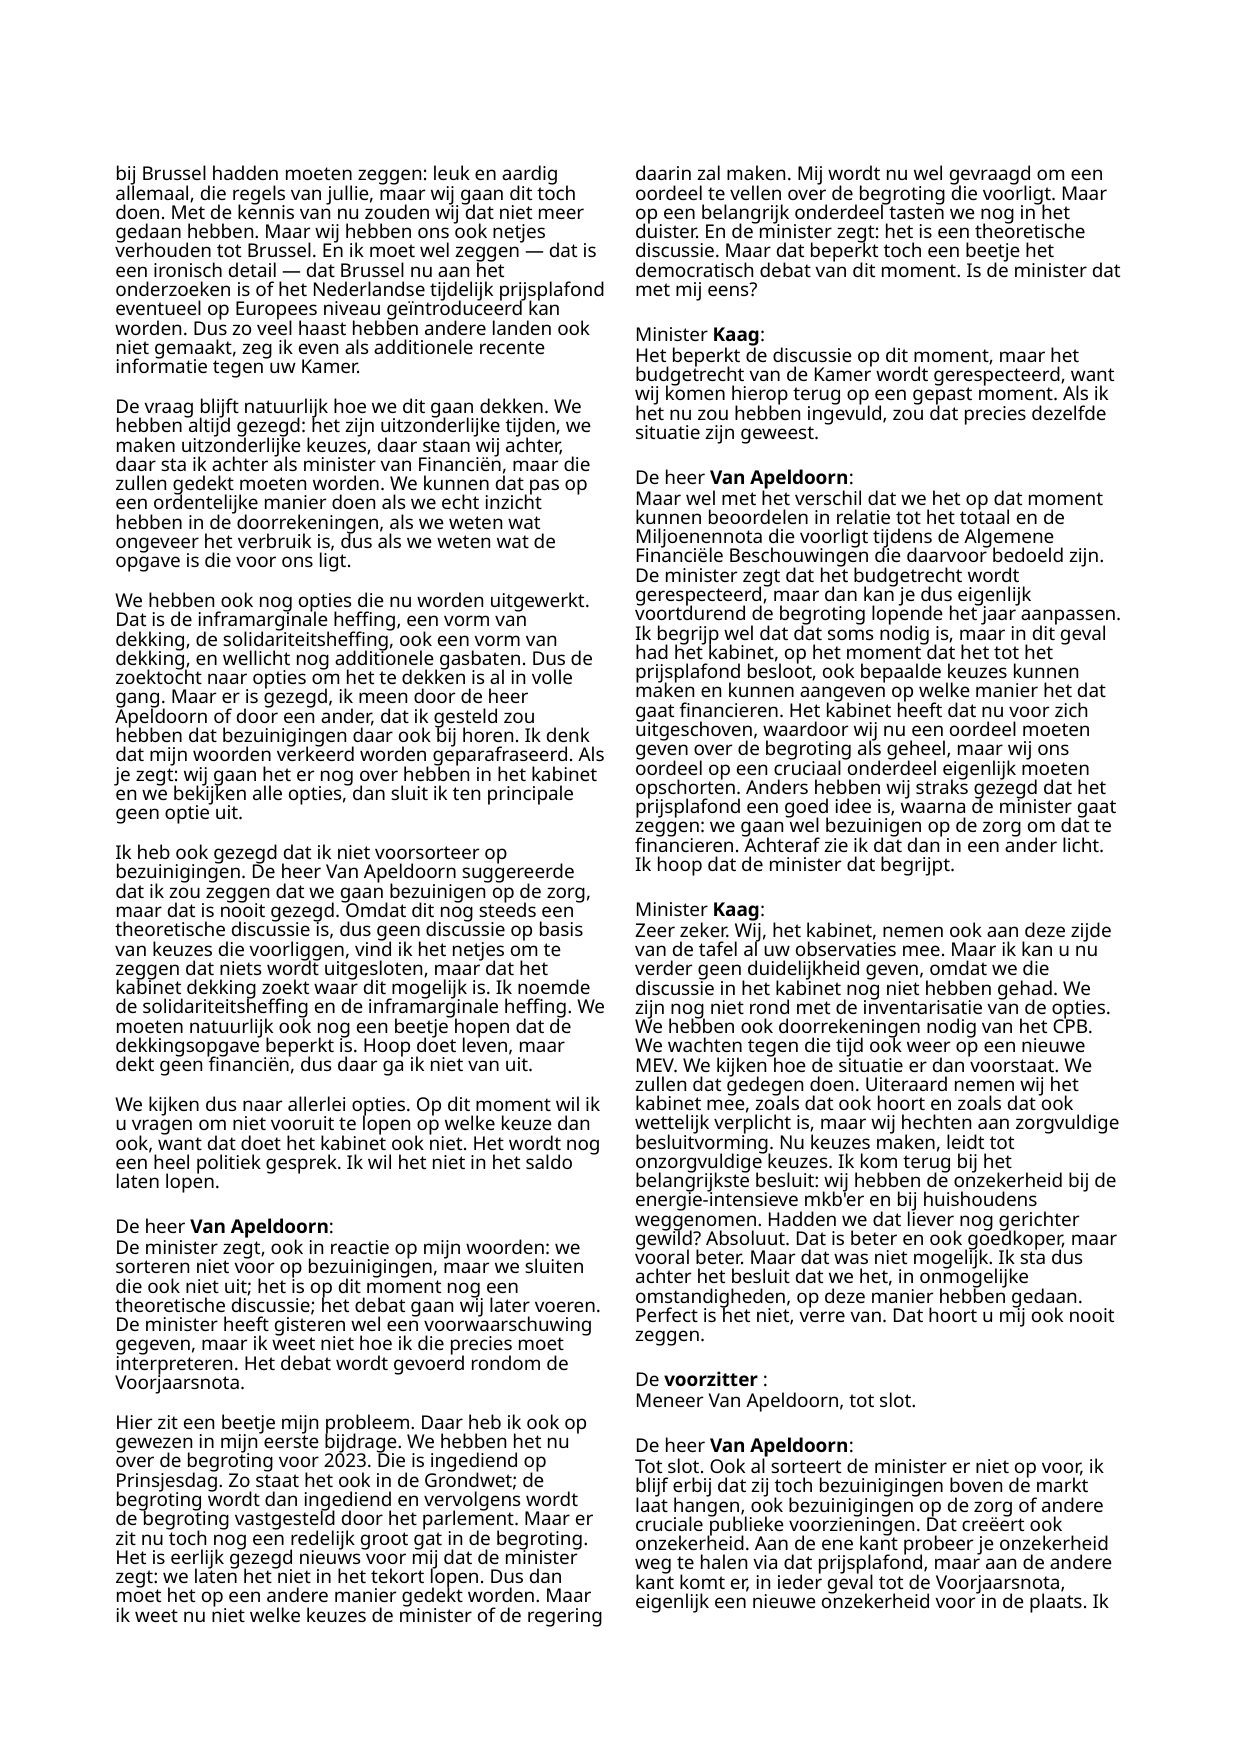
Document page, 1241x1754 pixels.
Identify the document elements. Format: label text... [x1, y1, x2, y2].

text Ik heb ook gezegd dat ik niet voorsorteer op bezuinigingen. De heer Van Apeldoorn suggereerde dat ik zou zeggen dat we gaan bezuinigen op de zorg, maar dat is nooit gezegd. Omdat dit nog steeds een theoretische discussie is, dus geen discussie op basis van keuzes die voorliggen, vind ik het netjes om te zeggen dat niets wordt uitgesloten, maar dat het kabinet dekking zoekt waar dit mogelijk is. Ik noemde de solidariteitsheffing en de inframarginale heffing. We moeten natuurlijk ook nog een beetje hopen dat de dekkingsopgave beperkt is. Hoop doet leven, maar dekt geen financiën, dus daar ga ik niet van uit. [115, 844, 605, 1075]
text Tot slot. Ook al sorteert de minister er niet op voor, ik blijf erbij dat zij toch bezuinigingen boven de markt laat hangen, ook bezuinigingen op de zorg of andere cruciale publieke voorzieningen. Dat creëert ook onzekerheid. Aan de ene kant probeer je onzekerheid weg te halen via dat prijsplafond, maar aan de andere kant komt er, in ieder geval tot de Voorjaarsnota, eigenlijk een nieuwe onzekerheid voor in de plaats. Ik [635, 1458, 1125, 1612]
text Hier zit een beetje mijn probleem. Daar heb ik ook op gewezen in mijn eerste bijdrage. We hebben het nu over de begroting voor 2023. Die is ingediend op Prinsjesdag. Zo staat het ook in de Grondwet; de begroting wordt dan ingediend en vervolgens wordt de begroting vastgesteld door het parlement. Maar er zit nu toch nog een redelijk groot gat in de begroting. Het is eerlijk gezegd nieuws voor mij dat de minister zegt: we laten het niet in het tekort lopen. Dus dan moet het op een andere manier gedekt worden. Maar ik weet nu niet welke keuzes de minister of de regering [115, 1414, 605, 1626]
text We kijken dus naar allerlei opties. Op dit moment wil ik u vragen om niet vooruit te lopen op welke keuze dan ook, want dat doet het kabinet ook niet. Het wordt nog een heel politiek gesprek. Ik wil het niet in het saldo laten lopen. [115, 1096, 605, 1192]
text De heer Van Apeldoorn: [635, 1432, 1125, 1458]
text Minister Kaag: [635, 321, 1125, 347]
text De vraag blijft natuurlijk hoe we dit gaan dekken. We hebben altijd gezegd: het zijn uitzonderlijke tijden, we maken uitzonderlijke keuzes, daar staan wij achter, daar sta ik achter als minister van Financiën, maar die zullen gedekt moeten worden. We kunnen dat pas op een ordentelijke manier doen als we echt inzicht hebben in de doorrekeningen, als we weten wat ongeveer het verbruik is, dus als we weten wat de opgave is die voor ons ligt. [115, 398, 605, 571]
text De heer Van Apeldoorn: [115, 1213, 605, 1239]
text Minister Kaag: [635, 896, 1125, 922]
text De minister zegt, ook in reactie op mijn woorden: we sorteren niet voor op bezuinigingen, maar we sluiten die ook niet uit; het is op dit moment nog een theoretische discussie; het debat gaan wij later voeren. De minister heeft gisteren wel een voorwaarschuwing gegeven, maar ik weet niet hoe ik die precies moet interpreteren. Het debat wordt gevoerd rondom de Voorjaarsnota. [115, 1239, 605, 1393]
text bij Brussel hadden moeten zeggen: leuk en aardig allemaal, die regels van jullie, maar wij gaan dit toch doen. Met de kennis van nu zouden wij dat niet meer gedaan hebben. Maar wij hebben ons ook netjes verhouden tot Brussel. En ik moet wel zeggen — dat is een ironisch detail — dat Brussel nu aan het onderzoeken is of het Nederlandse tijdelijk prijsplafond eventueel op Europees niveau geïntroduceerd kan worden. Dus zo veel haast hebben andere landen ook niet gemaakt, zeg ik even als additionele recente informatie tegen uw Kamer. [115, 165, 605, 377]
text We hebben ook nog opties die nu worden uitgewerkt. Dat is de inframarginale heffing, een vorm van dekking, de solidariteitsheffing, ook een vorm van dekking, en wellicht nog additionele gasbaten. Dus de zoektocht naar opties om het te dekken is al in volle gang. Maar er is gezegd, ik meen door de heer Apeldoorn of door een ander, dat ik gesteld zou hebben dat bezuinigingen daar ook bij horen. Ik denk dat mijn woorden verkeerd worden geparafraseerd. Als je zegt: wij gaan het er nog over hebben in het kabinet en we bekijken alle opties, dan sluit ik ten principale geen optie uit. [115, 592, 605, 823]
text De heer Van Apeldoorn: [635, 464, 1125, 490]
text Maar wel met het verschil dat we het op dat moment kunnen beoordelen in relatie tot het totaal en de Miljoenennota die voorligt tijdens de Algemene Financiële Beschouwingen die daarvoor bedoeld zijn. De minister zegt dat het budgetrecht wordt gerespecteerd, maar dan kan je dus eigenlijk voortdurend de begroting lopende het jaar aanpassen. Ik begrijp wel dat dat soms nodig is, maar in dit geval had het kabinet, op het moment dat het tot het prijsplafond besloot, ook bepaalde keuzes kunnen maken en kunnen aangeven op welke manier het dat gaat financieren. Het kabinet heeft dat nu voor zich uitgeschoven, waardoor wij nu een oordeel moeten geven over de begroting als geheel, maar wij ons oordeel op een cruciaal onderdeel eigenlijk moeten opschorten. Anders hebben wij straks gezegd dat het prijsplafond een goed idee is, waarna de minister gaat zeggen: we gaan wel bezuinigen op de zorg om dat te financieren. Achteraf zie ik dat dan in een ander licht. Ik hoop dat de minister dat begrijpt. [635, 490, 1125, 875]
text De voorzitter : [635, 1366, 1125, 1392]
text Meneer Van Apeldoorn, tot slot. [635, 1392, 1125, 1411]
text daarin zal maken. Mij wordt nu wel gevraagd om een oordeel te vellen over de begroting die voorligt. Maar op een belangrijk onderdeel tasten we nog in het duister. En de minister zegt: het is een theoretische discussie. Maar dat beperkt toch een beetje het democratisch debat van dit moment. Is de minister dat met mij eens? [635, 165, 1125, 300]
text Het beperkt de discussie op dit moment, maar het budgetrecht van de Kamer wordt gerespecteerd, want wij komen hierop terug op een gepast moment. Als ik het nu zou hebben ingevuld, zou dat precies dezelfde situatie zijn geweest. [635, 347, 1125, 443]
text Zeer zeker. Wij, het kabinet, nemen ook aan deze zijde van de tafel al uw observaties mee. Maar ik kan u nu verder geen duidelijkheid geven, omdat we die discussie in het kabinet nog niet hebben gehad. We zijn nog niet rond met de inventarisatie van de opties. We hebben ook doorrekeningen nodig van het CPB. We wachten tegen die tijd ook weer op een nieuwe MEV. We kijken hoe de situatie er dan voorstaat. We zullen dat gedegen doen. Uiteraard nemen wij het kabinet mee, zoals dat ook hoort en zoals dat ook wettelijk verplicht is, maar wij hechten aan zorgvuldige besluitvorming. Nu keuzes maken, leidt tot onzorgvuldige keuzes. Ik kom terug bij het belangrijkste besluit: wij hebben de onzekerheid bij de energie-intensieve mkb'er en bij huishoudens weggenomen. Hadden we dat liever nog gerichter gewild? Absoluut. Dat is beter en ook goedkoper, maar vooral beter. Maar dat was niet mogelijk. Ik sta dus achter het besluit dat we het, in onmogelijke omstandigheden, op deze manier hebben gedaan. Perfect is het niet, verre van. Dat hoort u mij ook nooit zeggen. [635, 922, 1125, 1346]
